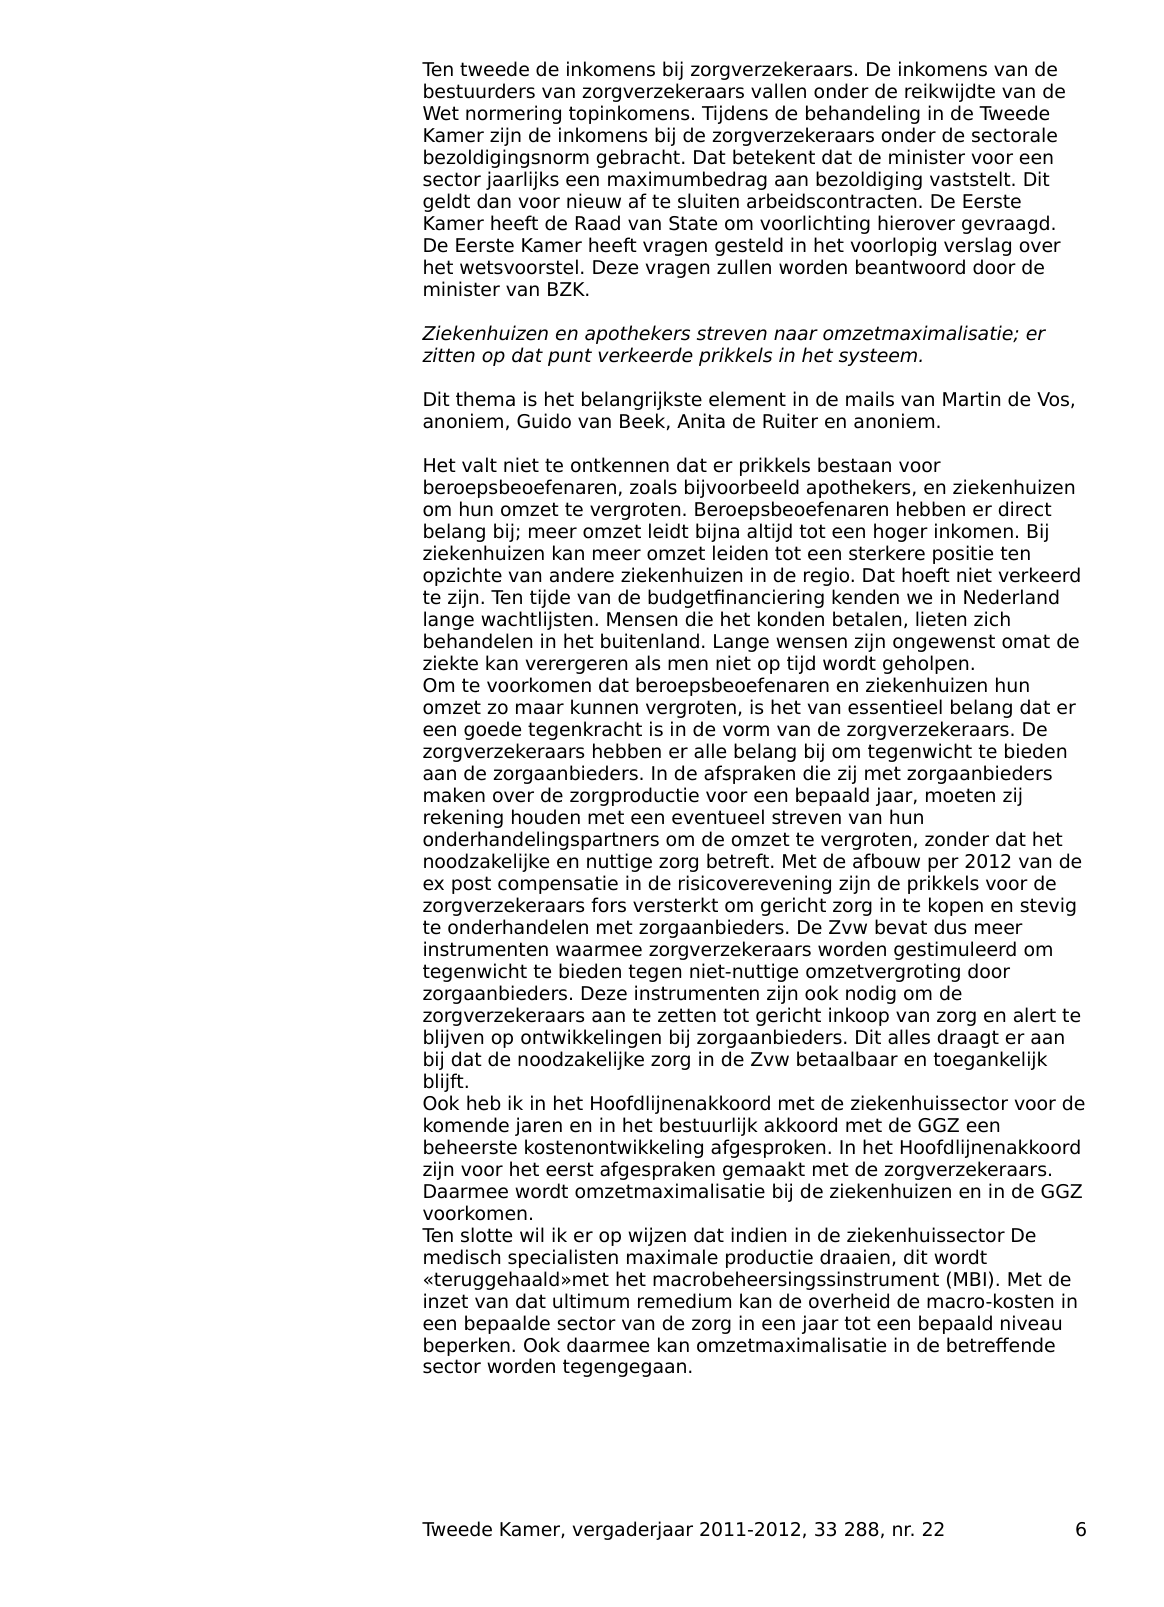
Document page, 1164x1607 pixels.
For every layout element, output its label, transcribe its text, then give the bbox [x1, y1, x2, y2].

text Om te voorkomen dat beroepsbeoefenaren en ziekenhuizen hun omzet zo maar kunnen vergroten, is het van essentieel belang dat er een goede tegenkracht is in de vorm van de zorgverzekeraars. De zorgverzekeraars hebben er alle belang bij om tegenwicht te bieden aan de zorgaanbieders. In de afspraken die zij met zorgaanbieders maken over de zorgproductie voor een bepaald jaar, moeten zij rekening houden met een eventueel streven van hun onderhandelingspartners om de omzet te vergroten, zonder dat het noodzakelijke en nuttige zorg betreft. Met de afbouw per 2012 van de ex post compensatie in de risicoverevening zijn de prikkels voor de zorgverzekeraars fors versterkt om gericht zorg in te kopen en stevig te onderhandelen met zorgaanbieders. De Zvw bevat dus meer instrumenten waarmee zorgverzekeraars worden gestimuleerd om tegenwicht te bieden tegen niet-nuttige omzetvergroting door zorgaanbieders. Deze instrumenten zijn ook nodig om de zorgverzekeraars aan te zetten tot gericht inkoop van zorg en alert te blijven op ontwikkelingen bij zorgaanbieders. Dit alles draagt er aan bij dat de noodzakelijke zorg in de Zvw betaalbaar en toegankelijk blijft. [422, 675, 1087, 1093]
text Het valt niet te ontkennen dat er prikkels bestaan voor beroepsbeoefenaren, zoals bijvoorbeeld apothekers, en ziekenhuizen om hun omzet te vergroten. Beroepsbeoefenaren hebben er direct belang bij; meer omzet leidt bijna altijd tot een hoger inkomen. Bij ziekenhuizen kan meer omzet leiden tot een sterkere positie ten opzichte van andere ziekenhuizen in de regio. Dat hoeft niet verkeerd te zijn. Ten tijde van de budgetfinanciering kenden we in Nederland lange wachtlijsten. Mensen die het konden betalen, lieten zich behandelen in het buitenland. Lange wensen zijn ongewenst omat de ziekte kan verergeren als men niet op tijd wordt geholpen. [422, 455, 1087, 675]
text Ten slotte wil ik er op wijzen dat indien in de ziekenhuissector De medisch specialisten maximale productie draaien, dit wordt «teruggehaald»met het macrobeheersingssinstrument (MBI). Met de inzet van dat ultimum remedium kan de overheid de macro-kosten in een bepaalde sector van de zorg in een jaar tot een bepaald niveau beperken. Ook daarmee kan omzetmaximalisatie in de betreffende sector worden tegengegaan. [422, 1224, 1087, 1378]
text Dit thema is het belangrijkste element in de mails van Martin de Vos, anoniem, Guido van Beek, Anita de Ruiter en anoniem. [422, 389, 1087, 433]
text Ten tweede de inkomens bij zorgverzekeraars. De inkomens van de bestuurders van zorgverzekeraars vallen onder de reikwijdte van de Wet normering topinkomens. Tijdens de behandeling in de Tweede Kamer zijn de inkomens bij de zorgverzekeraars onder de sectorale bezoldigingsnorm gebracht. Dat betekent dat de minister voor een sector jaarlijks een maximumbedrag aan bezoldiging vaststelt. Dit geldt dan voor nieuw af te sluiten arbeidscontracten. De Eerste Kamer heeft de Raad van State om voorlichting hierover gevraagd. De Eerste Kamer heeft vragen gesteld in het voorlopig verslag over het wetsvoorstel. Deze vragen zullen worden beantwoord door de minister van BZK. [422, 59, 1087, 301]
text Ook heb ik in het Hoofdlijnenakkoord met de ziekenhuissector voor de komende jaren en in het bestuurlijk akkoord met de GGZ een beheerste kostenontwikkeling afgesproken. In het Hoofdlijnenakkoord zijn voor het eerst afgespraken gemaakt met de zorgverzekeraars. Daarmee wordt omzetmaximalisatie bij de ziekenhuizen en in de GGZ voorkomen. [422, 1093, 1087, 1224]
subtitle Ziekenhuizen en apothekers streven naar omzetmaximalisatie; er zitten op dat punt verkeerde prikkels in het systeem. [422, 323, 1087, 367]
